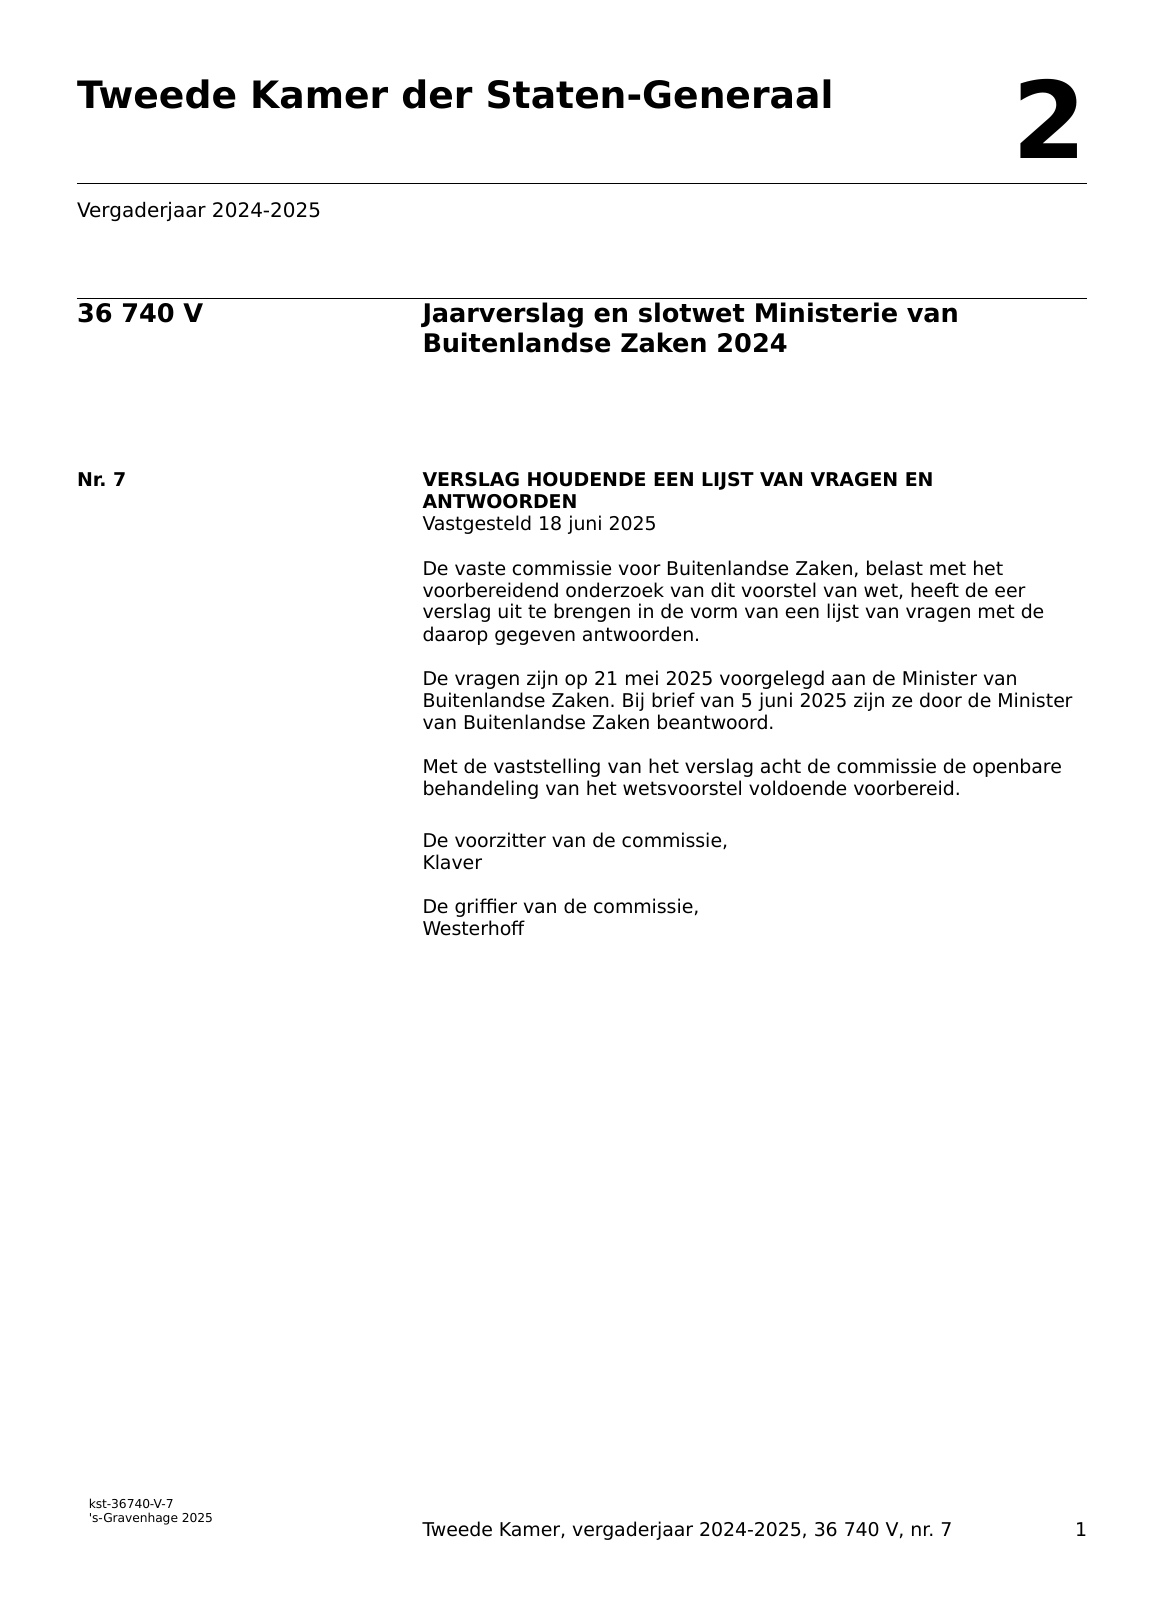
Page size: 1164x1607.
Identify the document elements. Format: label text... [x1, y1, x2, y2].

text De vaste commissie voor Buitenlandse Zaken, belast met het voorbereidend onderzoek van dit voorstel van wet, heeft de eer verslag uit te brengen in de vorm van een lijst van vragen met de daarop gegeven antwoorden. [422, 557, 1087, 645]
subtitle 36 740 V Jaarverslag en slotwet Ministerie van Buitenlandse Zaken 2024 [77, 299, 1087, 358]
text De vragen zijn op 21 mei 2025 voorgelegd aan de Minister van Buitenlandse Zaken. Bij brief van 5 juni 2025 zijn ze door de Minister van Buitenlandse Zaken beantwoord. [422, 668, 1087, 733]
text Met de vaststelling van het verslag acht de commissie de openbare behandeling van het wetsvoorstel voldoende voorbereid. [422, 756, 1087, 800]
text 's-Gravenhage 2025 [88, 1511, 323, 1525]
table_header 2 [886, 59, 1087, 183]
subtitle Nr. 7 VERSLAG HOUDENDE EEN LIJST VAN VRAGEN EN ANTWOORDEN [77, 469, 1087, 513]
table_cell Vergaderjaar 2024-2025 [77, 184, 1087, 298]
table_header Tweede Kamer der Staten-Generaal [77, 59, 886, 183]
text kst-36740-V-7 [88, 1497, 323, 1511]
text De griffier van de commissie, Westerhoff [422, 896, 1087, 940]
text De voorzitter van de commissie, Klaver [422, 830, 1087, 874]
text Vastgesteld 18 juni 2025 [422, 513, 1087, 535]
